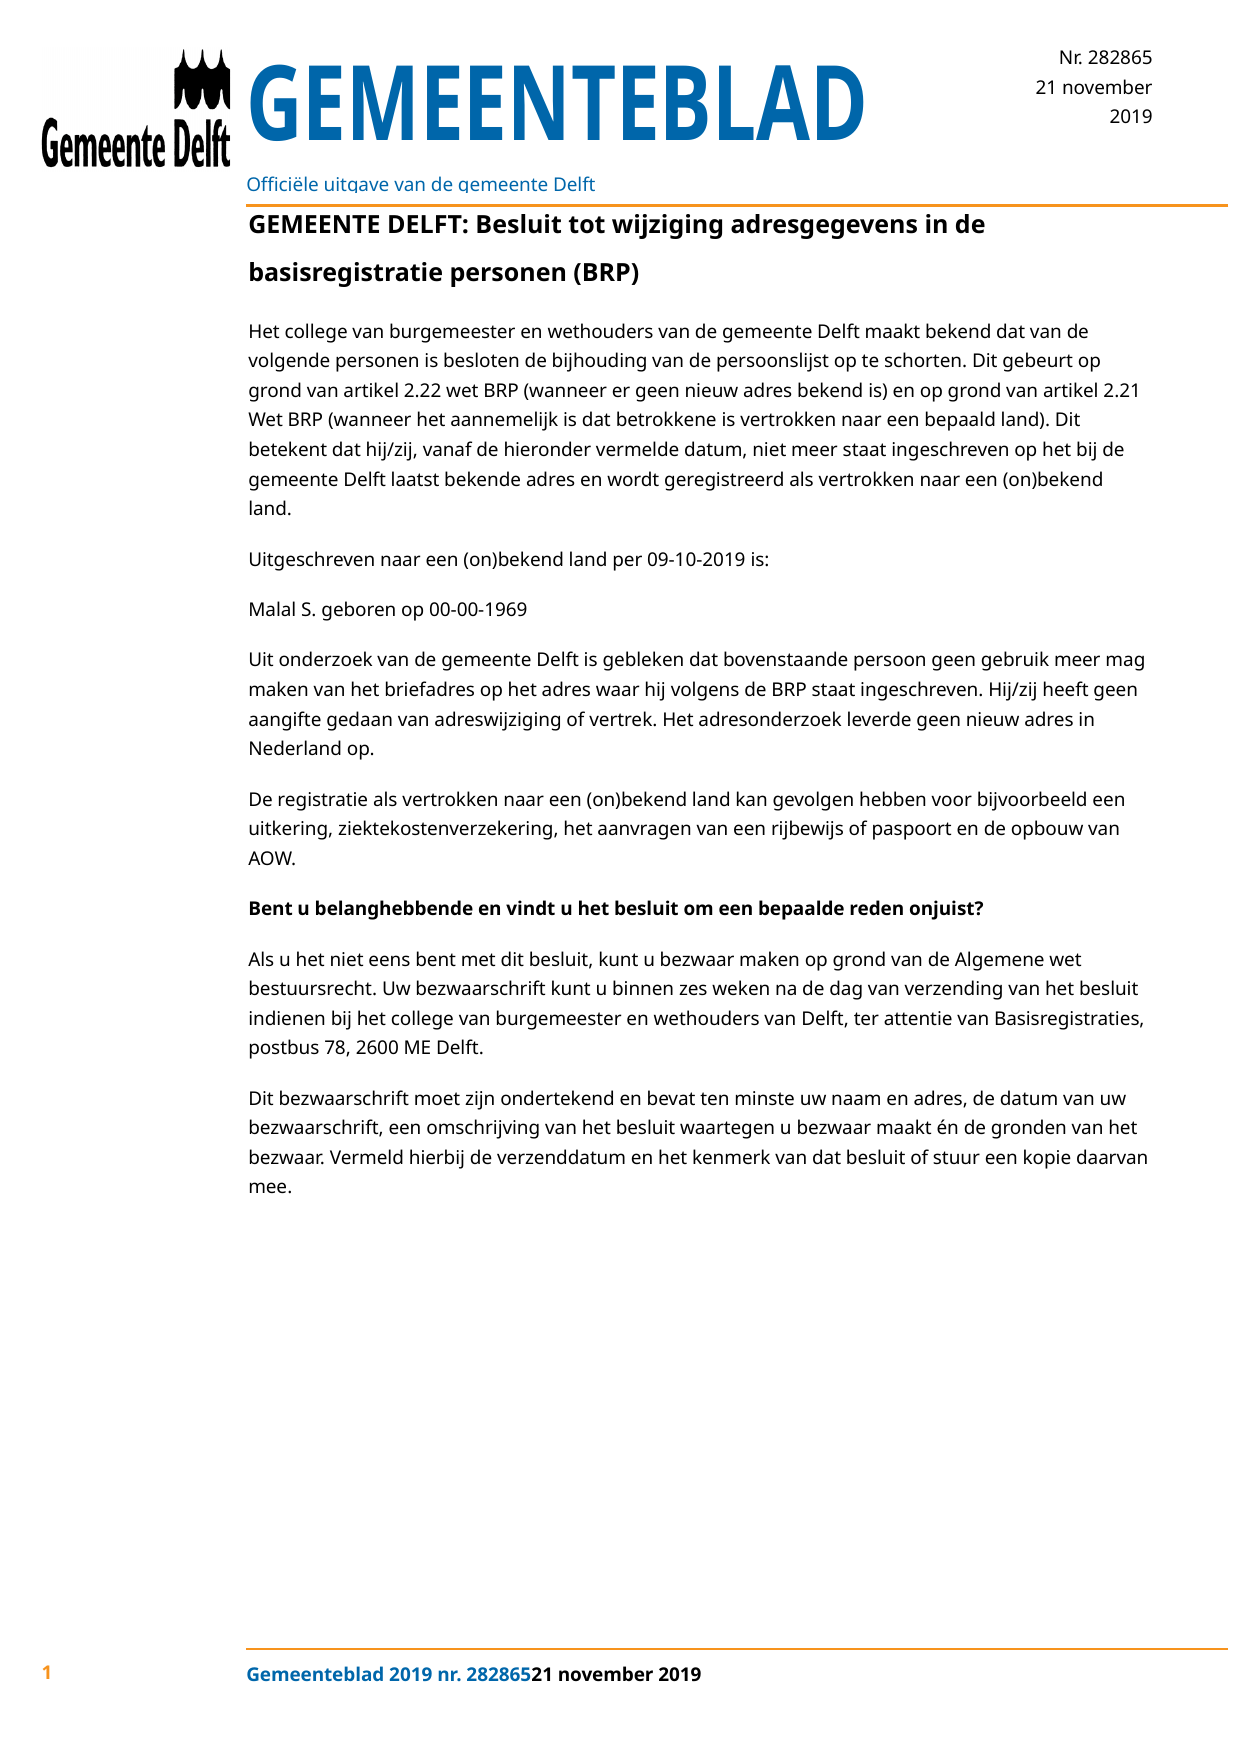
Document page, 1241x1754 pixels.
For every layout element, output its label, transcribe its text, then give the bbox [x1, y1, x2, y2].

text Uit onderzoek van de gemeente Delft is gebleken dat bovenstaande persoon geen gebruik meer mag maken van het briefadres op het adres waar hij volgens de BRP staat ingeschreven. Hij/zij heeft geen aangifte gedaan van adreswijziging of vertrek. Het adresonderzoek leverde geen nieuw adres in Nederland op. [248, 647, 1152, 761]
text Het college van burgemeester en wethouders van de gemeente Delft maakt bekend dat van de volgende personen is besloten de bijhouding van de persoonslijst op te schorten. Dit gebeurt op grond van artikel 2.22 wet BRP (wanneer er geen nieuw adres bekend is) en op grond van artikel 2.21 Wet BRP (wanneer het aannemelijk is dat betrokkene is vertrokken naar een bepaald land). Dit betekent dat hij/zij, vanaf de hieronder vermelde datum, niet meer staat ingeschreven op het bij de gemeente Delft laatst bekende adres en wordt geregistreerd als vertrokken naar een (on)bekend land. [248, 318, 1152, 521]
text Bent u belanghebbende en vindt u het besluit om een bepaalde reden onjuist? [248, 895, 1152, 921]
text De registratie als vertrokken naar een (on)bekend land kan gevolgen hebben voor bijvoorbeeld een uitkering, ziektekostenverzekering, het aanvragen van een rijbewijs of paspoort en de opbouw van AOW. [248, 786, 1152, 871]
text Malal S. geboren op 00-00-1969 [248, 596, 1152, 622]
text Uitgeschreven naar een (on)bekend land per 09-10-2019 is: [248, 546, 1152, 572]
picture [41, 47, 231, 172]
text Als u het niet eens bent met dit besluit, kunt u bezwaar maken op grond van de Algemene wet bestuursrecht. Uw bezwaarschrift kunt u binnen zes weken na de dag van verzending van het besluit indienen bij het college van burgemeester en wethouders van Delft, ter attentie van Basisregistraties, postbus 78, 2600 ME Delft. [248, 946, 1152, 1060]
text GEMEENTE DELFT: Besluit tot wijziging adresgegevens in de basisregistratie personen (BRP) [248, 207, 1152, 288]
text Dit bezwaarschrift moet zijn ondertekend en bevat ten minste uw naam en adres, de datum van uw bezwaarschrift, een omschrijving van het besluit waartegen u bezwaar maakt én de gronden van het bezwaar. Vermeld hierbij de verzenddatum en het kenmerk van dat besluit of stuur een kopie daarvan mee. [248, 1085, 1152, 1199]
